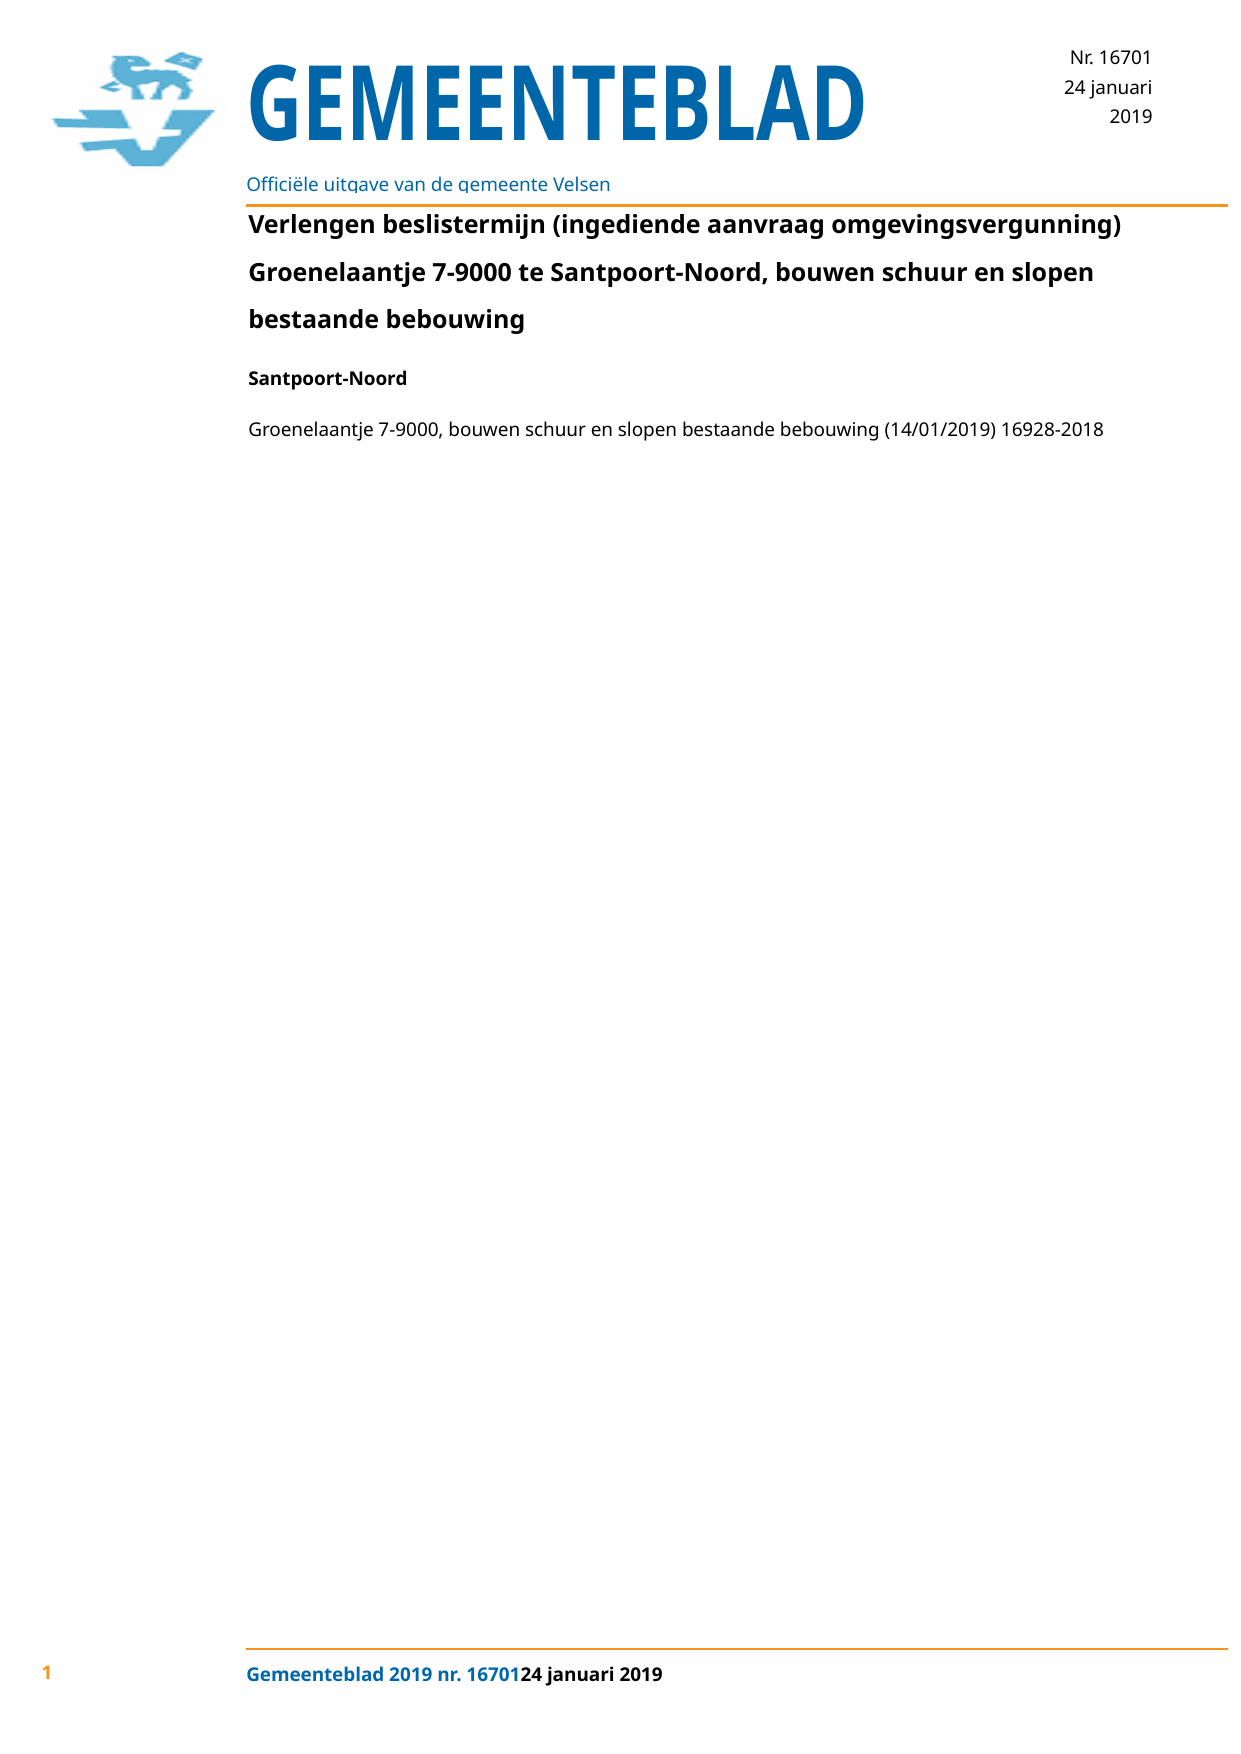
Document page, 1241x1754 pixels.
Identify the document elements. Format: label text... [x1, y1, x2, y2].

text Verlengen beslistermijn (ingediende aanvraag omgevingsvergunning) Groenelaantje 7-9000 te Santpoort-Noord, bouwen schuur en slopen bestaande bebouwing [248, 207, 1152, 336]
text Groenelaantje 7-9000, bouwen schuur en slopen bestaande bebouwing (14/01/2019) 16928-2018 [248, 416, 1152, 442]
text Santpoort-Noord [248, 366, 1152, 391]
picture [41, 47, 231, 172]
